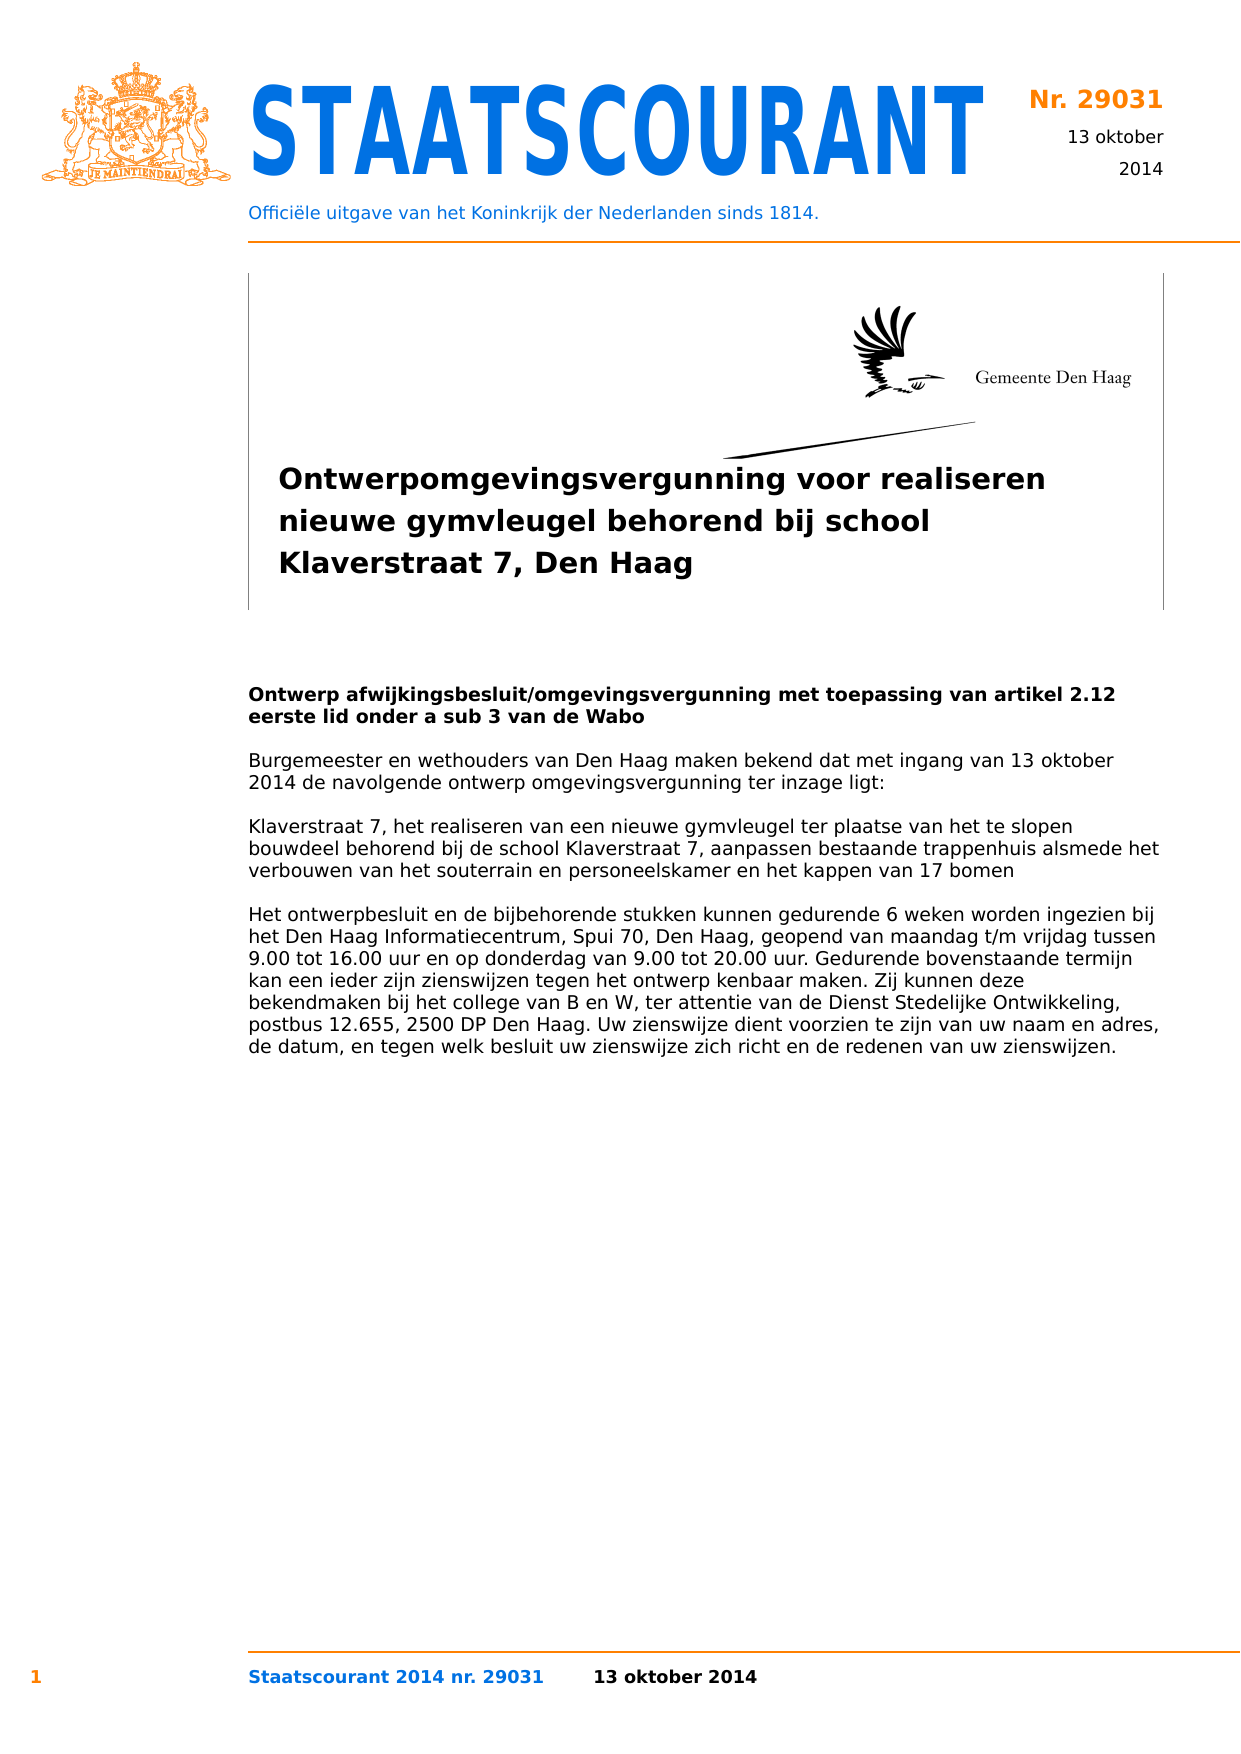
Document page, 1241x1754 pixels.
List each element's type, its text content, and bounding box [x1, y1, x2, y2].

subtitle Ontwerpomgevingsvergunning voor realiseren nieuwe gymvleugel behorend bij school Klaverstraat 7, Den Haag [249, 273, 1163, 610]
picture [41, 62, 231, 186]
table_cell 2014 [998, 153, 1240, 203]
table_cell Officiële uitgave van het Koninkrijk der Nederlanden sinds 1814. [248, 203, 1240, 241]
text Klaverstraat 7, het realiseren van een nieuwe gymvleugel ter plaatse van het te slopen bouwdeel behorend bij de school Klaverstraat 7, aanpassen bestaande trappenhuis alsmede het verbouwen van het souterrain en personeelskamer en het kappen van 17 bomen [248, 816, 1163, 882]
text Burgemeester en wethouders van Den Haag maken bekend dat met ingang van 13 oktober 2014 de navolgende ontwerp omgevingsvergunning ter inzage ligt: [248, 750, 1163, 794]
picture [720, 302, 1134, 462]
text Het ontwerpbesluit en de bijbehorende stukken kunnen gedurende 6 weken worden ingezien bij het Den Haag Informatiecentrum, Spui 70, Den Haag, geopend van maandag t/m vrijdag tussen 9.00 tot 16.00 uur en op donderdag van 9.00 tot 20.00 uur. Gedurende bovenstaande termijn kan een ieder zijn zienswijzen tegen het ontwerp kenbaar maken. Zij kunnen deze bekendmaken bij het college van B en W, ter attentie van de Dienst Stedelijke Ontwikkeling, postbus 12.655, 2500 DP Den Haag. Uw zienswijze dient voorzien te zijn van uw naam en adres, de datum, en tegen welk besluit uw zienswijze zich richt en de redenen van uw zienswijzen. [248, 904, 1163, 1057]
table_header [25, 62, 248, 241]
table_cell 13 oktober [998, 121, 1240, 153]
text Ontwerp afwijkingsbesluit/omgevingsvergunning met toepassing van artikel 2.12 eerste lid onder a sub 3 van de Wabo [248, 684, 1163, 728]
table_header STAATSCOURANT [248, 62, 998, 203]
table_header Nr. 29031 [998, 62, 1240, 121]
